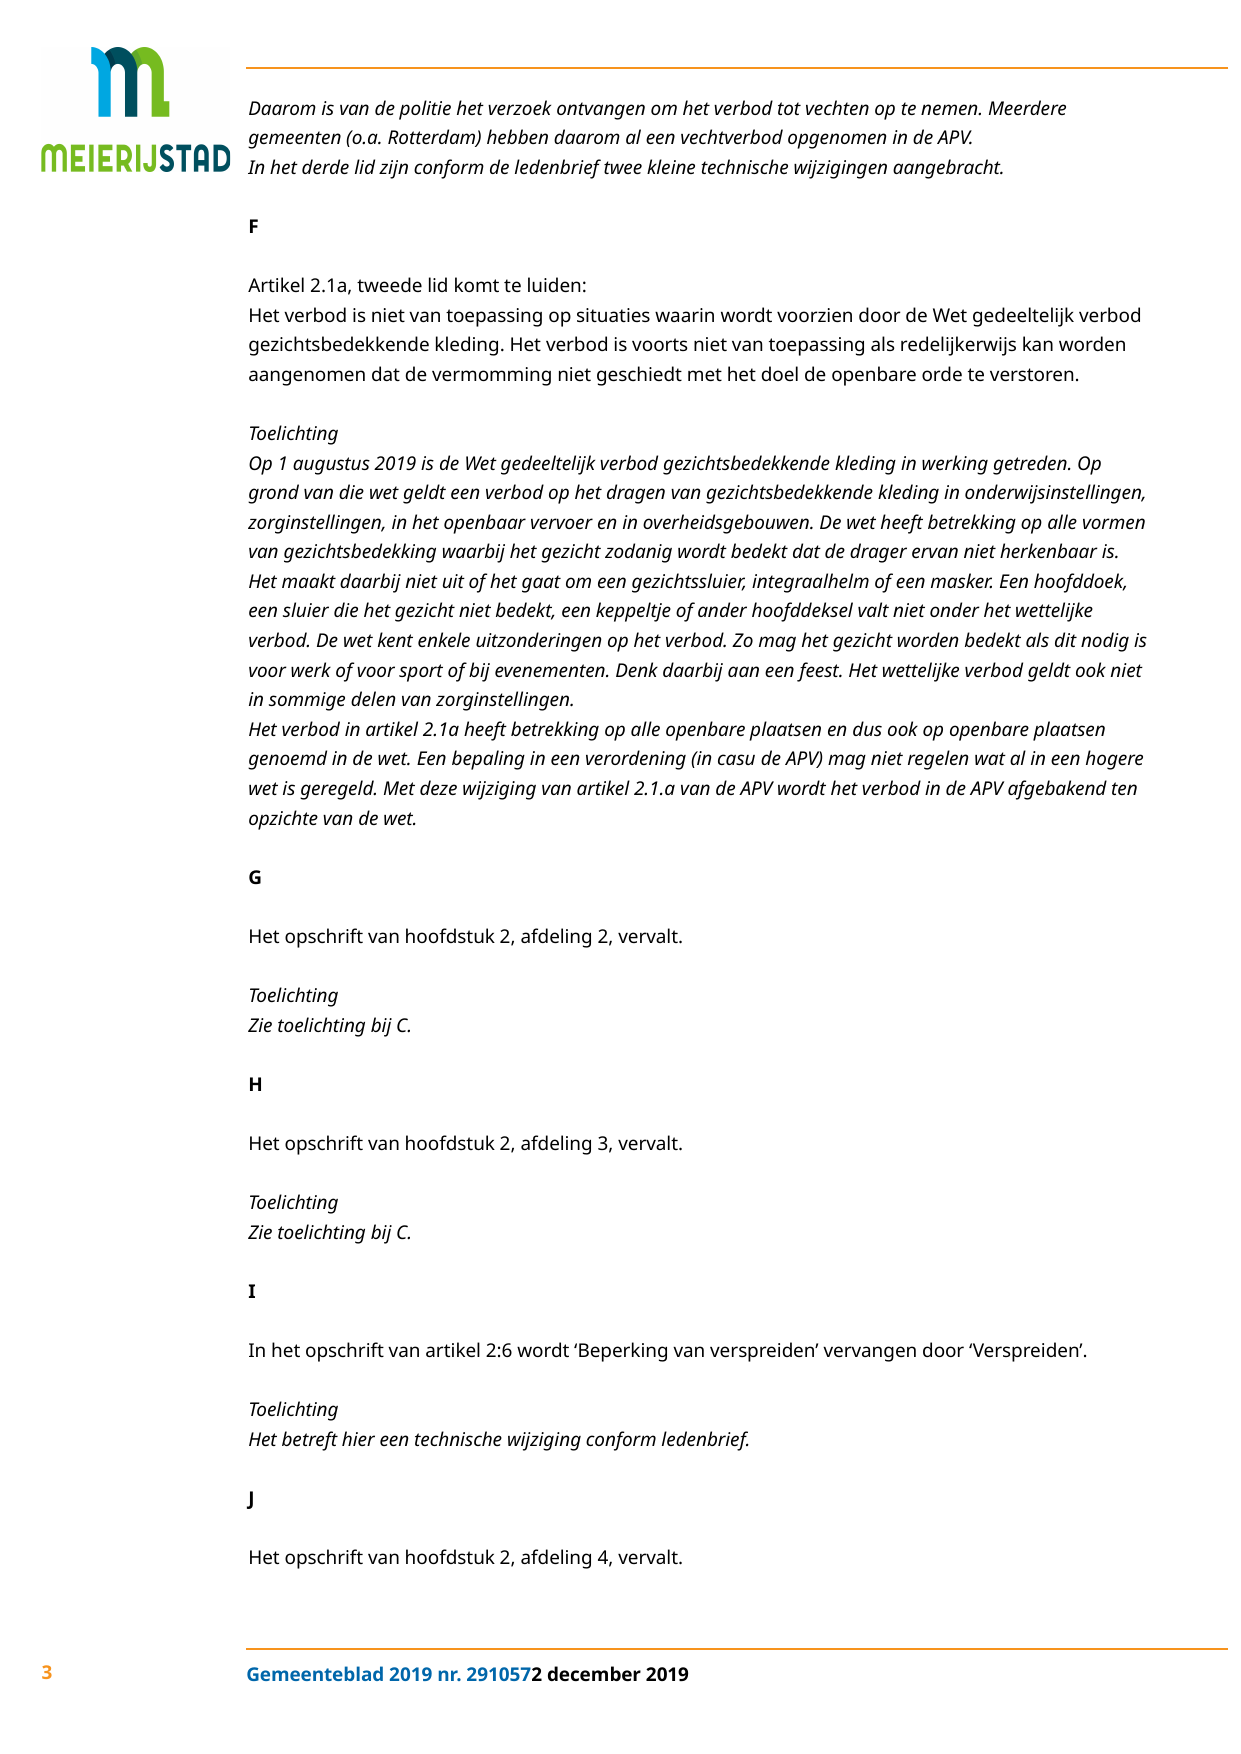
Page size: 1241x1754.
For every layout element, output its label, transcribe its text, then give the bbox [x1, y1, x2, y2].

text F [248, 213, 1152, 239]
text G [248, 864, 1152, 890]
text Artikel 2.1a, tweede lid komt te luiden: [248, 272, 1152, 298]
text Het verbod is niet van toepassing op situaties waarin wordt voorzien door de Wet gedeeltelijk verbod gezichtsbedekkende kleding. Het verbod is voorts niet van toepassing als redelijkerwijs kan worden aangenomen dat de vermomming niet geschiedt met het doel de openbare orde te verstoren. [248, 302, 1152, 387]
text Het verbod in artikel 2.1a heeft betrekking op alle openbare plaatsen en dus ook op openbare plaatsen genoemd in de wet. Een bepaling in een verordening (in casu de APV) mag niet regelen wat al in een hogere wet is geregeld. Met deze wijziging van artikel 2.1.a van de APV wordt het verbod in de APV afgebakend ten opzichte van de wet. [248, 716, 1152, 831]
text J [248, 1485, 1152, 1511]
text Toelichting [248, 1396, 1152, 1422]
text Het opschrift van hoofdstuk 2, afdeling 3, vervalt. [248, 1130, 1152, 1156]
text In het opschrift van artikel 2:6 wordt ‘Beperking van verspreiden’ vervangen door ‘Verspreiden’. [248, 1337, 1152, 1363]
text Het opschrift van hoofdstuk 2, afdeling 4, vervalt. [248, 1544, 1152, 1570]
text Toelichting [248, 420, 1152, 446]
text Daarom is van de politie het verzoek ontvangen om het verbod tot vechten op te nemen. Meerdere gemeenten (o.a. Rotterdam) hebben daarom al een vechtverbod opgenomen in de APV. [248, 95, 1152, 150]
text Het betreft hier een technische wijziging conform ledenbrief. [248, 1426, 1152, 1452]
text H [248, 1071, 1152, 1097]
text Het opschrift van hoofdstuk 2, afdeling 2, vervalt. [248, 923, 1152, 949]
text Zie toelichting bij C. [248, 1012, 1152, 1038]
text I [248, 1278, 1152, 1304]
text Op 1 augustus 2019 is de Wet gedeeltelijk verbod gezichtsbedekkende kleding in werking getreden. Op grond van die wet geldt een verbod op het dragen van gezichtsbedekkende kleding in onderwijsinstellingen, zorginstellingen, in het openbaar vervoer en in overheidsgebouwen. De wet heeft betrekking op alle vormen van gezichtsbedekking waarbij het gezicht zodanig wordt bedekt dat de drager ervan niet herkenbaar is. Het maakt daarbij niet uit of het gaat om een gezichtssluier, integraalhelm of een masker. Een hoofddoek, een sluier die het gezicht niet bedekt, een keppeltje of ander hoofddeksel valt niet onder het wettelijke verbod. De wet kent enkele uitzonderingen op het verbod. Zo mag het gezicht worden bedekt als dit nodig is voor werk of voor sport of bij evenementen. Denk daarbij aan een feest. Het wettelijke verbod geldt ook niet in sommige delen van zorginstellingen. [248, 450, 1152, 712]
text Zie toelichting bij C. [248, 1219, 1152, 1245]
text Toelichting [248, 1189, 1152, 1215]
text Toelichting [248, 982, 1152, 1008]
picture [41, 47, 231, 172]
text In het derde lid zijn conform de ledenbrief twee kleine technische wijzigingen aangebracht. [248, 154, 1152, 180]
